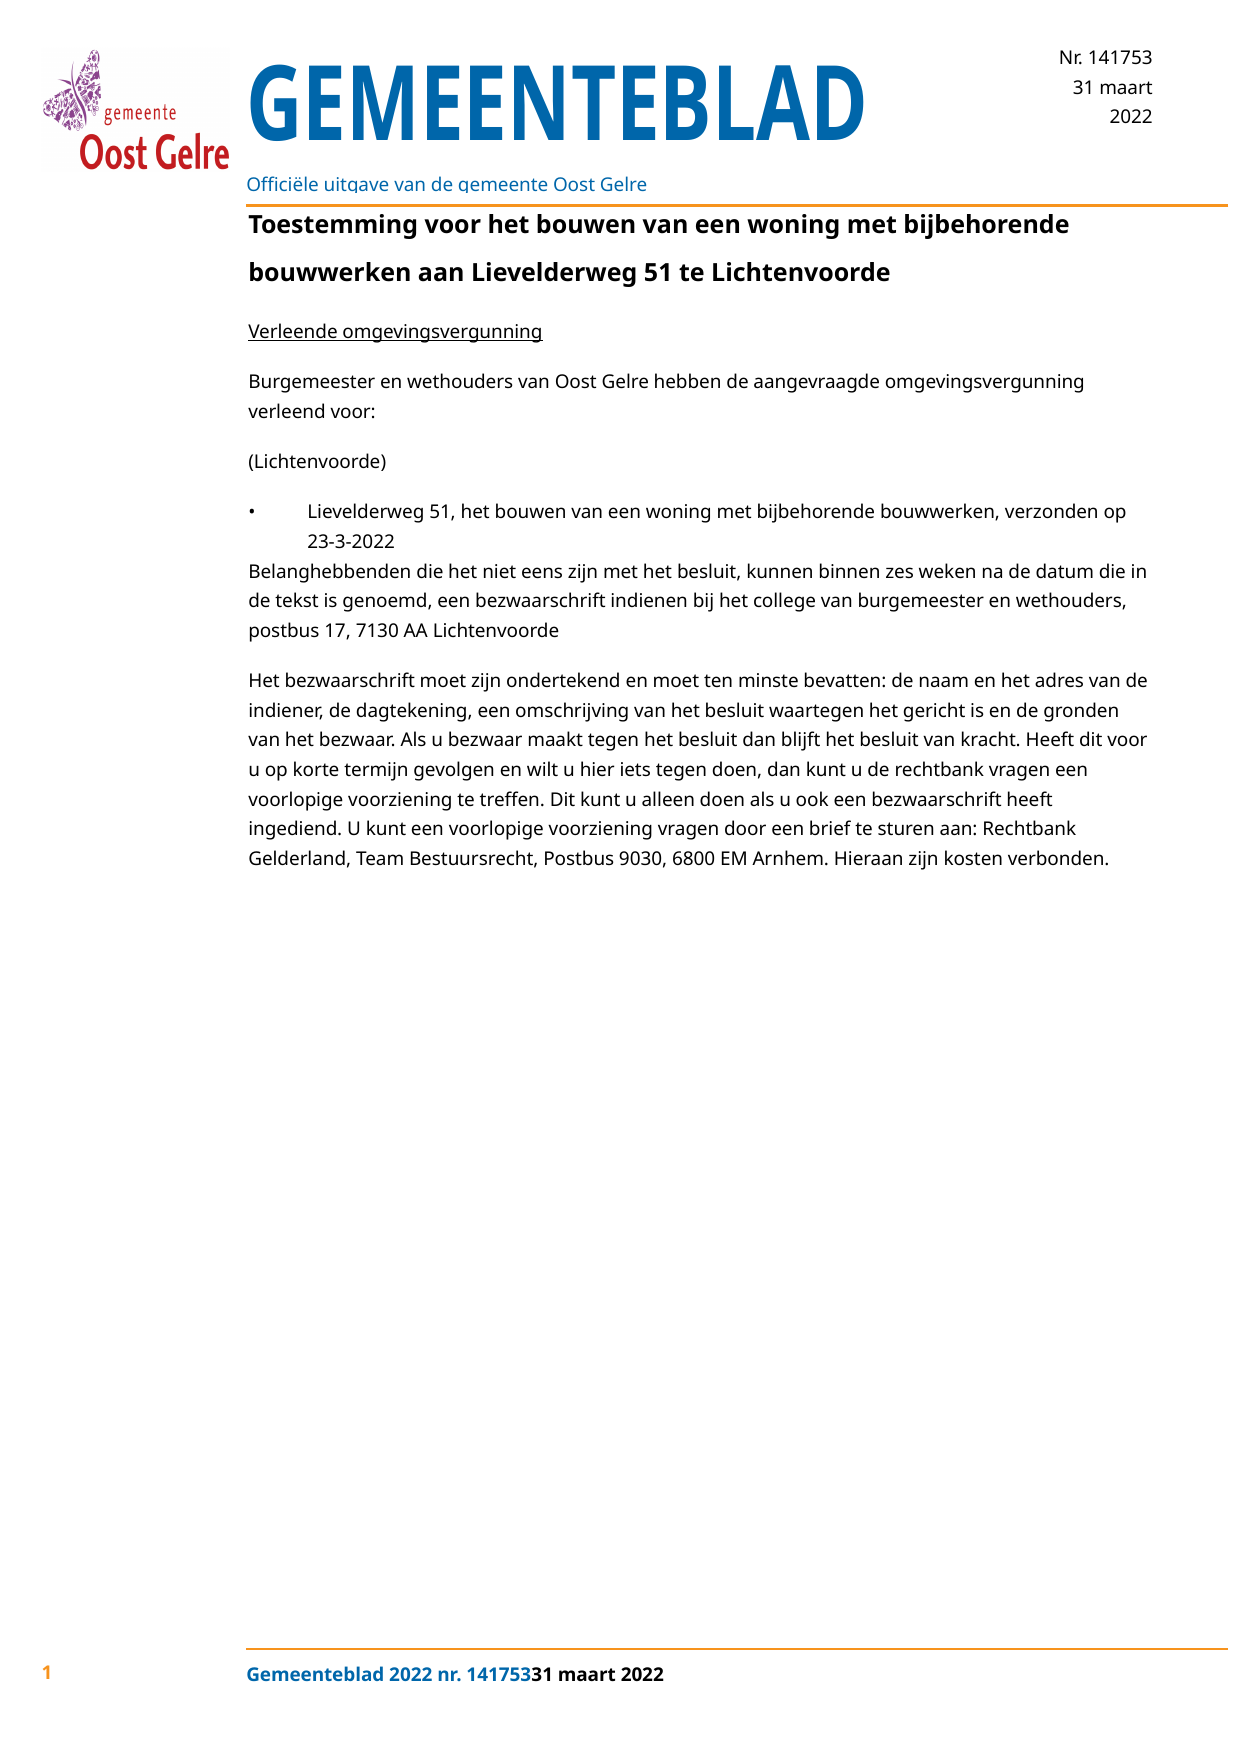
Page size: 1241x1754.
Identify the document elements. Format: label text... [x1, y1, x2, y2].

text Toestemming voor het bouwen van een woning met bijbehorende bouwwerken aan Lievelderweg 51 te Lichtenvoorde [248, 207, 1152, 288]
text Burgemeester en wethouders van Oost Gelre hebben de aangevraagde omgevingsvergunning verleend voor: [248, 368, 1152, 424]
text Verleende omgevingsvergunning [248, 318, 1152, 344]
picture [41, 47, 231, 172]
text Belanghebbenden die het niet eens zijn met het besluit, kunnen binnen zes weken na de datum die in de tekst is genoemd, een bezwaarschrift indienen bij het college van burgemeester en wethouders, postbus 17, 7130 AA Lichtenvoorde [248, 558, 1152, 643]
list Lievelderweg 51, het bouwen van een woning met bijbehorende bouwwerken, verzonden op 23-3-2022 [248, 499, 1152, 554]
text (Lichtenvoorde) [248, 448, 1152, 474]
text Het bezwaarschrift moet zijn ondertekend en moet ten minste bevatten: de naam en het adres van de indiener, de dagtekening, een omschrijving van het besluit waartegen het gericht is en de gronden van het bezwaar. Als u bezwaar maakt tegen het besluit dan blijft het besluit van kracht. Heeft dit voor u op korte termijn gevolgen en wilt u hier iets tegen doen, dan kunt u de rechtbank vragen een voorlopige voorziening te treffen. Dit kunt u alleen doen als u ook een bezwaarschrift heeft ingediend. U kunt een voorlopige voorziening vragen door een brief te sturen aan: Rechtbank Gelderland, Team Bestuursrecht, Postbus 9030, 6800 EM Arnhem. Hieraan zijn kosten verbonden. [248, 667, 1152, 871]
